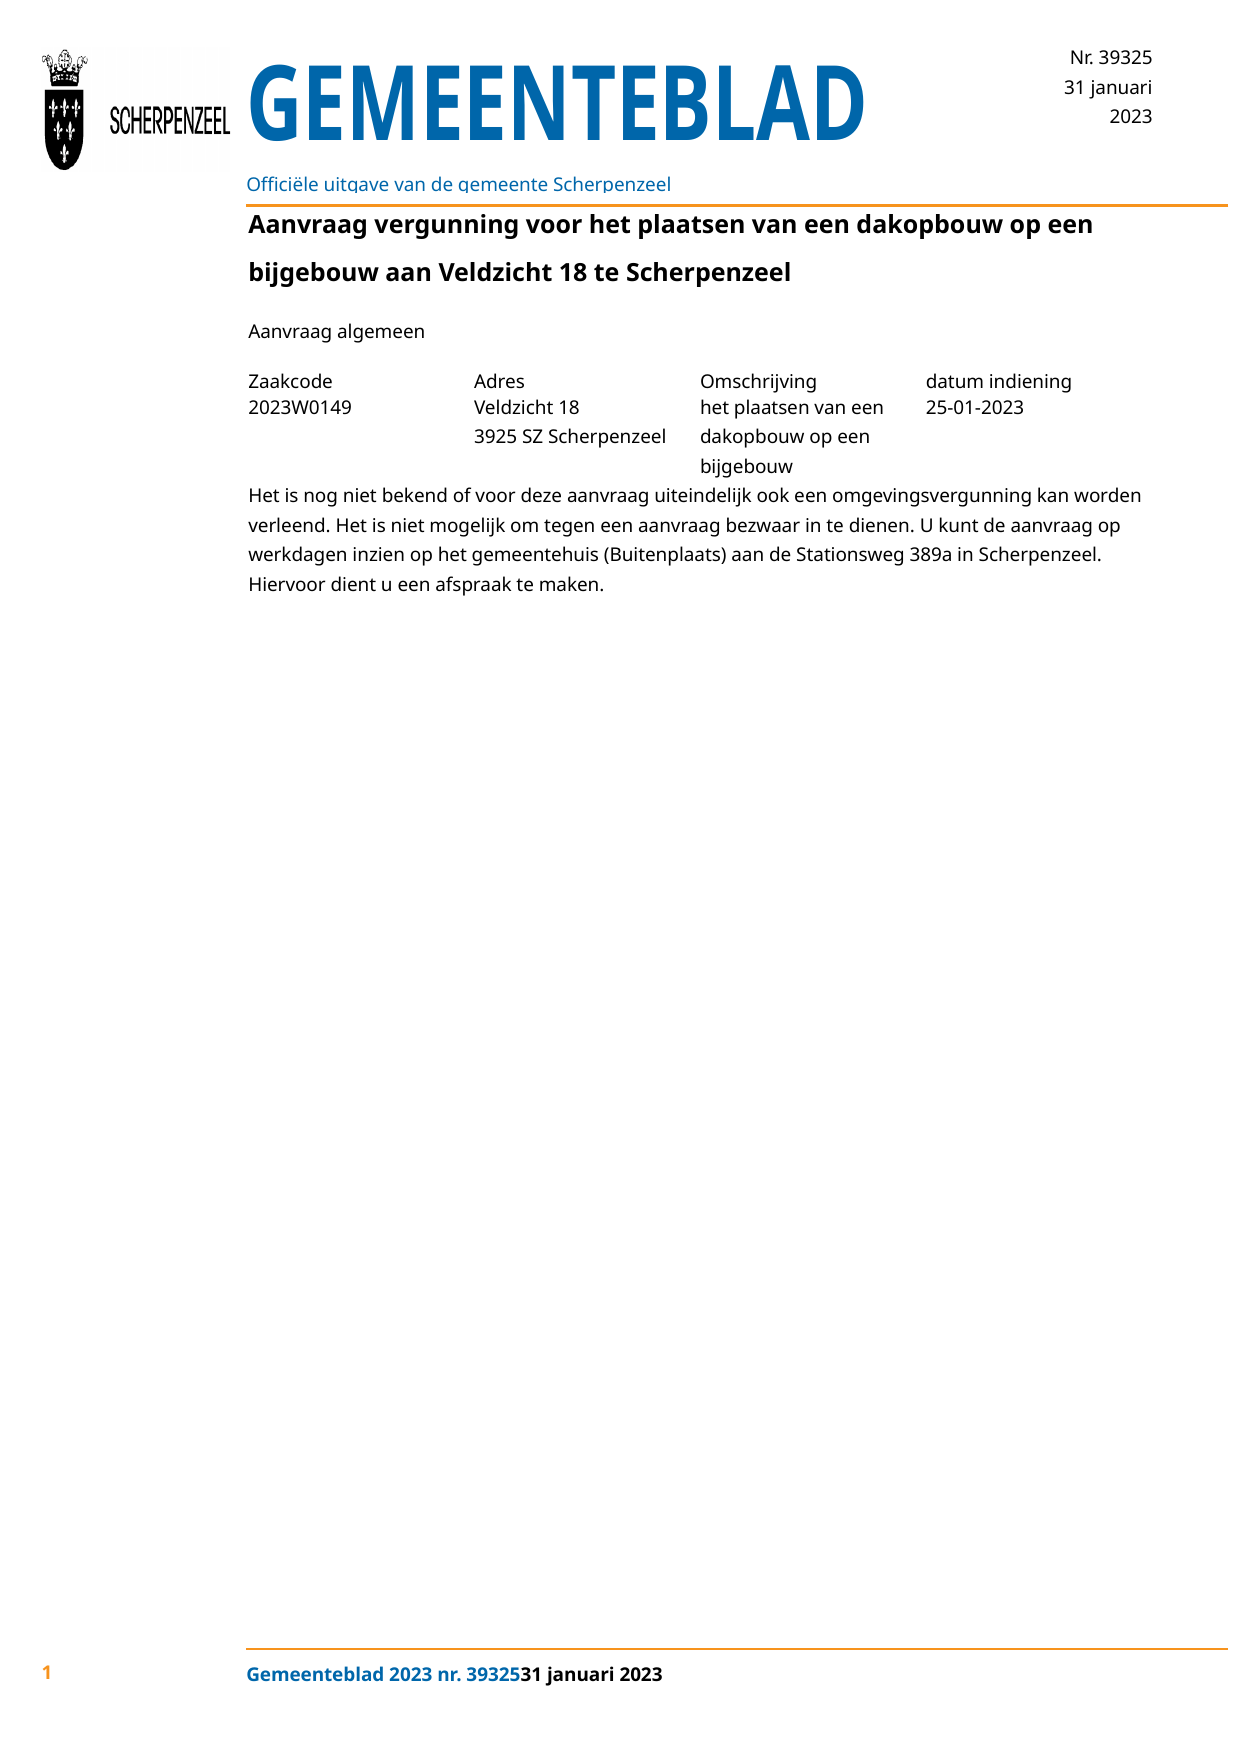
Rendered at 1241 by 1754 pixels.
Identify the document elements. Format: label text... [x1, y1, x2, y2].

table_header Zaakcode [248, 369, 474, 394]
table_cell 2023W0149 [248, 394, 474, 479]
text Aanvraag algemeen [248, 318, 1152, 344]
table_header datum indiening [926, 369, 1152, 394]
table_header Adres [474, 369, 700, 394]
table_cell Veldzicht 18 3925 SZ Scherpenzeel [474, 394, 700, 479]
picture [41, 47, 231, 172]
text Aanvraag vergunning voor het plaatsen van een dakopbouw op een bijgebouw aan Veldzicht 18 te Scherpenzeel [248, 207, 1152, 288]
text Het is nog niet bekend of voor deze aanvraag uiteindelijk ook een omgevingsvergunning kan worden verleend. Het is niet mogelijk om tegen een aanvraag bezwaar in te dienen. U kunt de aanvraag op werkdagen inzien op het gemeentehuis (Buitenplaats) aan de Stationsweg 389a in Scherpenzeel. Hiervoor dient u een afspraak te maken. [248, 482, 1152, 597]
table_cell het plaatsen van een dakopbouw op een bijgebouw [700, 394, 926, 479]
table_cell 25-01-2023 [926, 394, 1152, 479]
table_header Omschrijving [700, 369, 926, 394]
